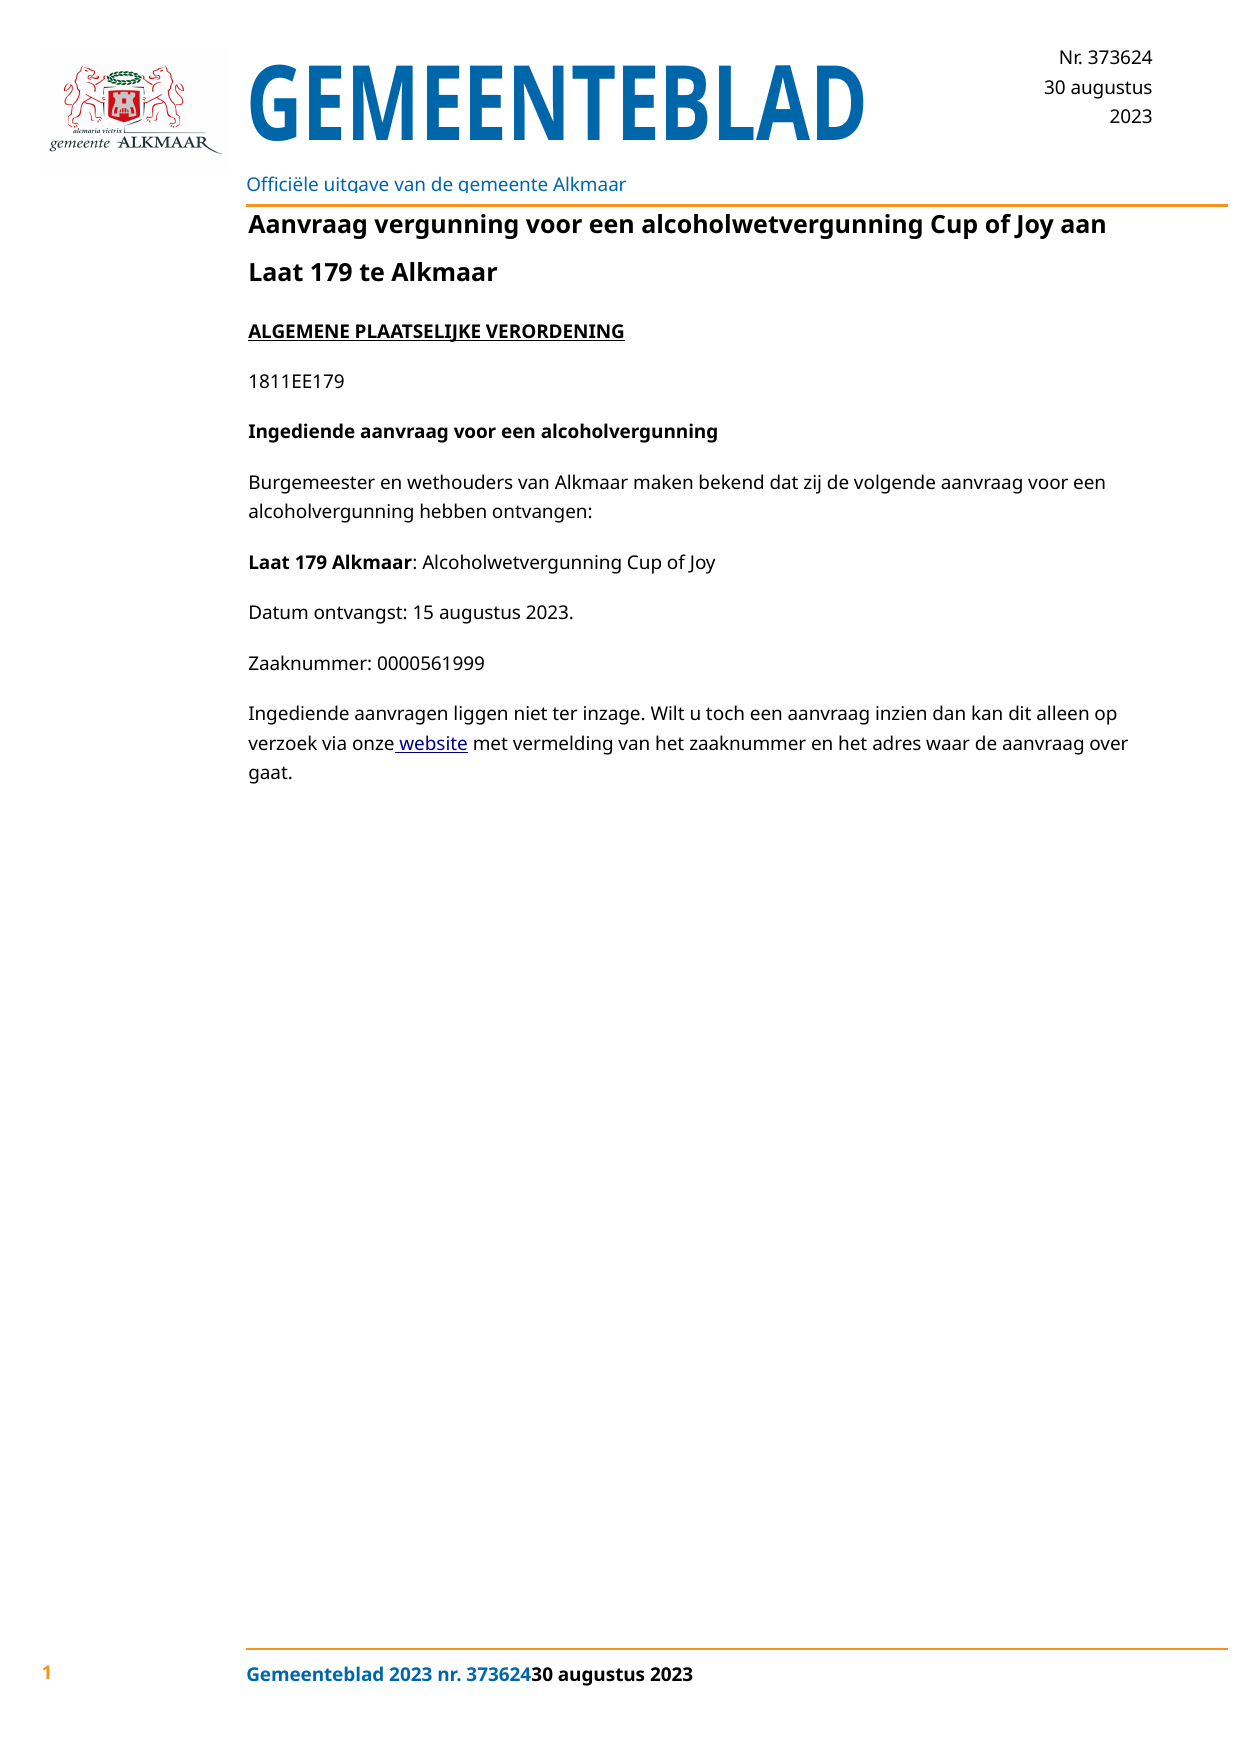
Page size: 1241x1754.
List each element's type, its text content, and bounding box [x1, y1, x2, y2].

text 1811EE179 [248, 368, 1152, 394]
text ALGEMENE PLAATSELIJKE VERORDENING [248, 318, 1152, 344]
text Laat 179 Alkmaar: Alcoholwetvergunning Cup of Joy [248, 549, 1152, 575]
text Ingediende aanvragen liggen niet ter inzage. Wilt u toch een aanvraag inzien dan kan dit alleen op verzoek via onze website met vermelding van het zaaknummer en het adres waar de aanvraag over gaat. [248, 700, 1152, 785]
text Datum ontvangst: 15 augustus 2023. [248, 599, 1152, 625]
text Burgemeester en wethouders van Alkmaar maken bekend dat zij de volgende aanvraag voor een alcoholvergunning hebben ontvangen: [248, 469, 1152, 524]
text Zaaknummer: 0000561999 [248, 650, 1152, 676]
picture [41, 47, 231, 172]
text Ingediende aanvraag voor een alcoholvergunning [248, 419, 1152, 444]
text Aanvraag vergunning voor een alcoholwetvergunning Cup of Joy aan Laat 179 te Alkmaar [248, 207, 1152, 288]
